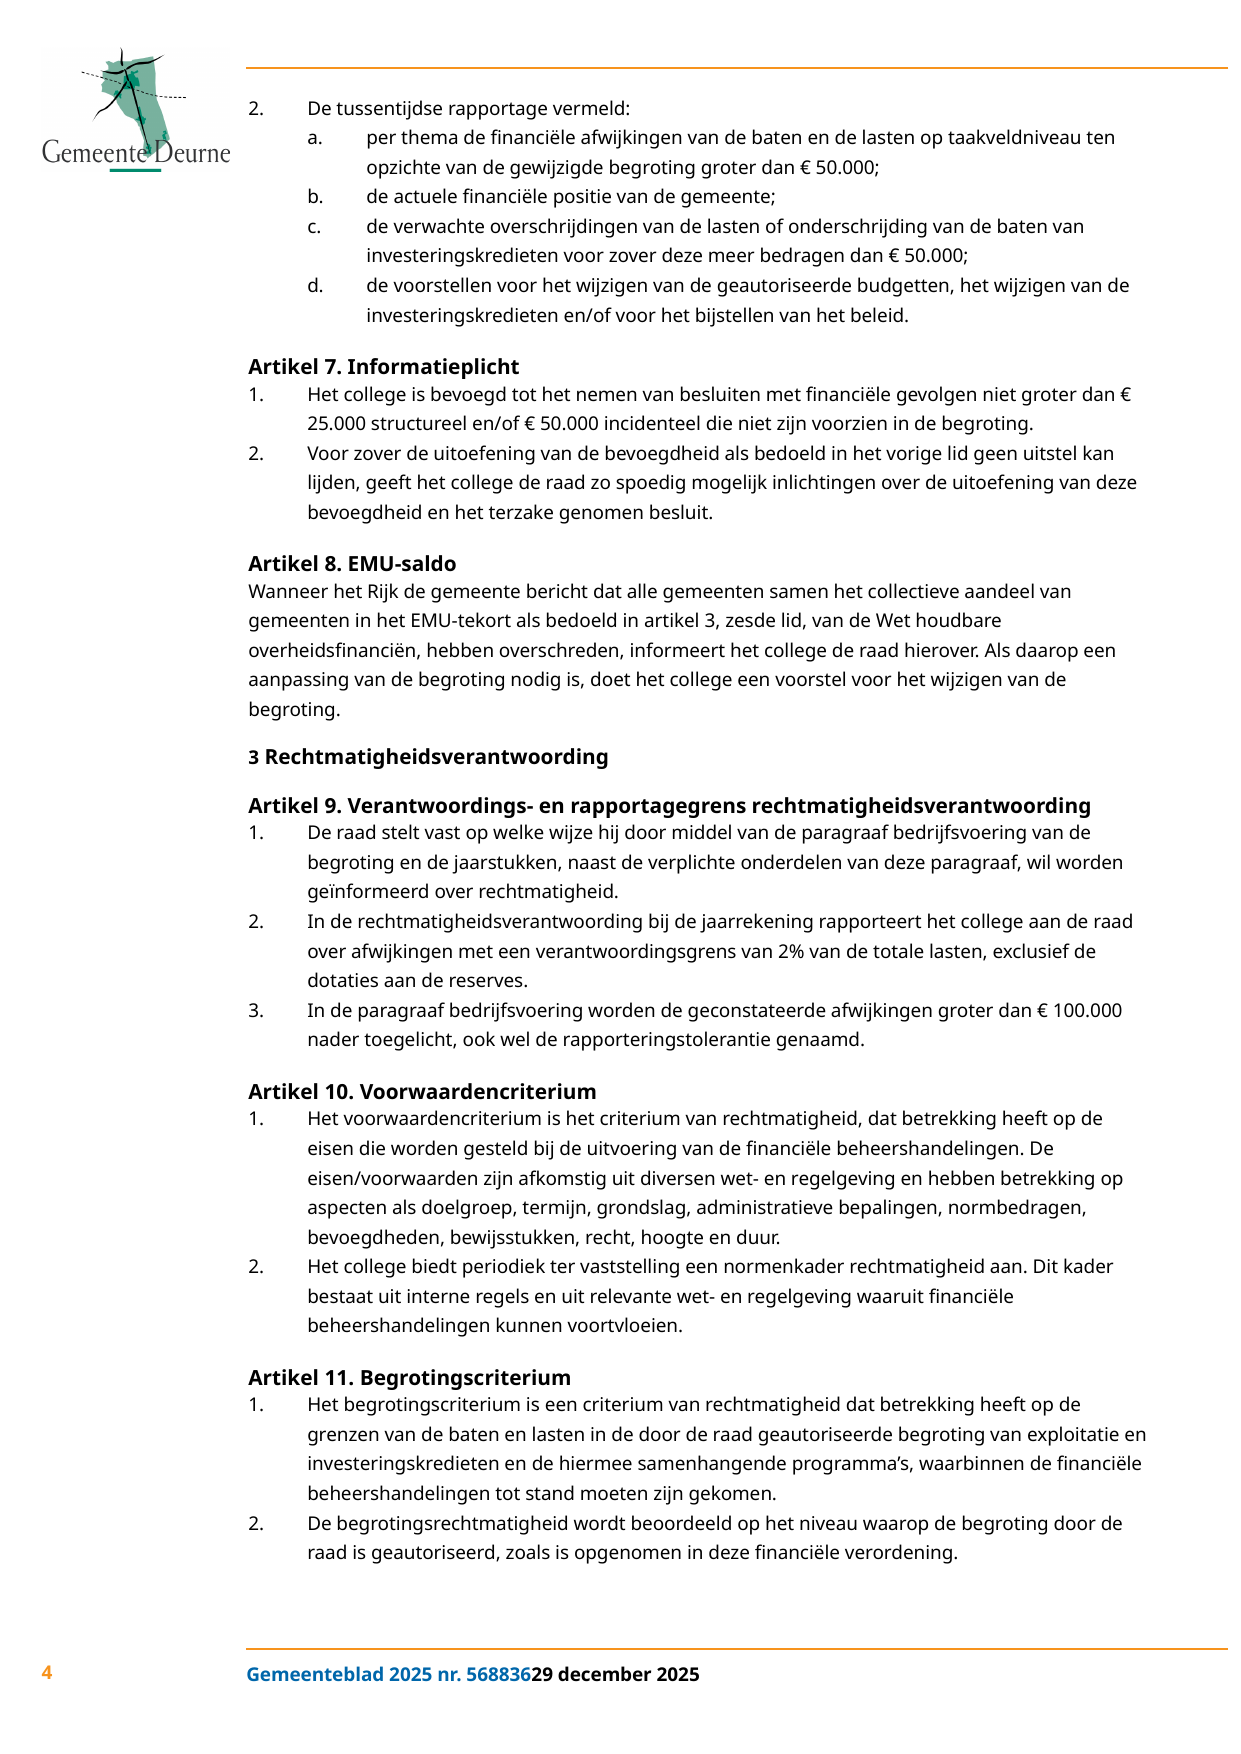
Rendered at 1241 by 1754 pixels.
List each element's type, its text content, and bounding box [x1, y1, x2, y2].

list Voor zover de uitoefening van de bevoegdheid als bedoeld in het vorige lid geen uitstel kan lijden, geeft het college de raad zo spoedig mogelijk inlichtingen over de uitoefening van deze bevoegdheid en het terzake genomen besluit. [248, 440, 1152, 525]
text 3 Rechtmatigheidsverantwoording [248, 742, 1152, 770]
list De tussentijdse rapportage vermeld: [248, 95, 1152, 121]
list De begrotingsrechtmatigheid wordt beoordeeld op het niveau waarop de begroting door de raad is geautoriseerd, zoals is opgenomen in deze financiële verordening. [248, 1510, 1152, 1565]
picture [41, 47, 231, 172]
list De raad stelt vast op welke wijze hij door middel van de paragraaf bedrijfsvoering van de begroting en de jaarstukken, naast de verplichte onderdelen van deze paragraaf, wil worden geïnformeerd over rechtmatigheid. [248, 819, 1152, 904]
list de verwachte overschrijdingen van de lasten of onderschrijding van de baten van investeringskredieten voor zover deze meer bedragen dan € 50.000; [307, 213, 1152, 268]
list Het college biedt periodiek ter vaststelling een normenkader rechtmatigheid aan. Dit kader bestaat uit interne regels en uit relevante wet- en regelgeving waaruit financiële beheershandelingen kunnen voortvloeien. [248, 1253, 1152, 1338]
list Het voorwaardencriterium is het criterium van rechtmatigheid, dat betrekking heeft op de eisen die worden gesteld bij de uitvoering van de financiële beheershandelingen. De eisen/voorwaarden zijn afkomstig uit diversen wet- en regelgeving en hebben betrekking op aspecten als doelgroep, termijn, grondslag, administratieve bepalingen, normbedragen, bevoegdheden, bewijsstukken, recht, hoogte en duur. [248, 1106, 1152, 1249]
text Artikel 11. Begrotingscriterium [248, 1363, 1152, 1391]
list Het begrotingscriterium is een criterium van rechtmatigheid dat betrekking heeft op de grenzen van de baten en lasten in de door de raad geautoriseerde begroting van exploitatie en investeringskredieten en de hiermee samenhangende programma’s, waarbinnen de financiële beheershandelingen tot stand moeten zijn gekomen. [248, 1391, 1152, 1506]
text Artikel 9. Verantwoordings- en rapportagegrens rechtmatigheidsverantwoording [248, 791, 1152, 819]
text Artikel 10. Voorwaardencriterium [248, 1077, 1152, 1106]
list de voorstellen voor het wijzigen van de geautoriseerde budgetten, het wijzigen van de investeringskredieten en/of voor het bijstellen van het beleid. [307, 272, 1152, 328]
list de actuele financiële positie van de gemeente; [307, 183, 1152, 209]
text Wanneer het Rijk de gemeente bericht dat alle gemeenten samen het collectieve aandeel van gemeenten in het EMU-tekort als bedoeld in artikel 3, zesde lid, van de Wet houdbare overheidsfinanciën, hebben overschreden, informeert het college de raad hierover. Als daarop een aanpassing van de begroting nodig is, doet het college een voorstel voor het wijzigen van de begroting. [248, 578, 1152, 722]
text Artikel 8. EMU-saldo [248, 549, 1152, 578]
list In de rechtmatigheidsverantwoording bij de jaarrekening rapporteert het college aan de raad over afwijkingen met een verantwoordingsgrens van 2% van de totale lasten, exclusief de dotaties aan de reserves. [248, 908, 1152, 993]
list per thema de financiële afwijkingen van de baten en de lasten op taakveldniveau ten opzichte van de gewijzigde begroting groter dan € 50.000; [307, 124, 1152, 180]
list Het college is bevoegd tot het nemen van besluiten met financiële gevolgen niet groter dan € 25.000 structureel en/of € 50.000 incidenteel die niet zijn voorzien in de begroting. [248, 381, 1152, 436]
list In de paragraaf bedrijfsvoering worden de geconstateerde afwijkingen groter dan € 100.000 nader toegelicht, ook wel de rapporteringstolerantie genaamd. [248, 997, 1152, 1052]
text Artikel 7. Informatieplicht [248, 352, 1152, 381]
